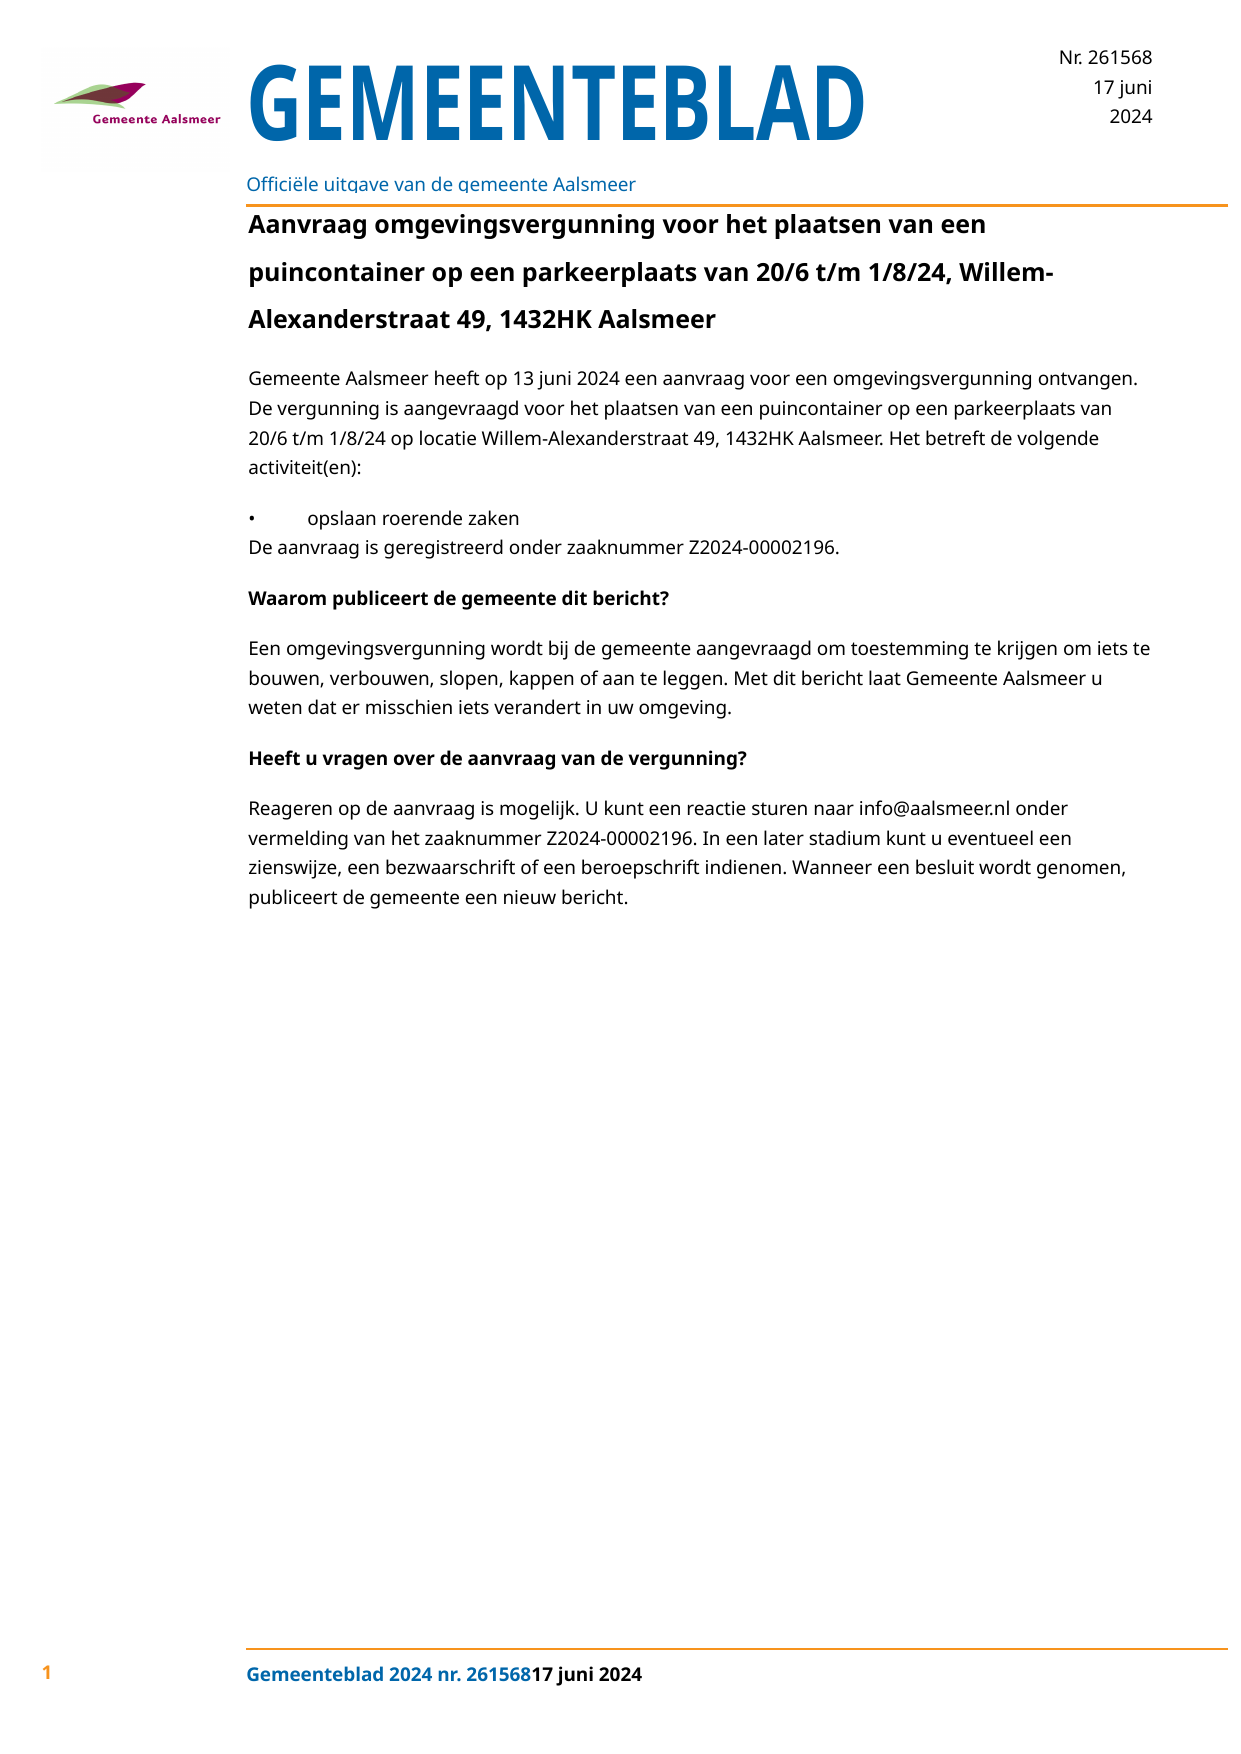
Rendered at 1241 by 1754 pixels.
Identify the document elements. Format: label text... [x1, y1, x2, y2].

text Een omgevingsvergunning wordt bij de gemeente aangevraagd om toestemming te krijgen om iets te bouwen, verbouwen, slopen, kappen of aan te leggen. Met dit bericht laat Gemeente Aalsmeer u weten dat er misschien iets verandert in uw omgeving. [248, 635, 1152, 720]
text Aanvraag omgevingsvergunning voor het plaatsen van een puincontainer op een parkeerplaats van 20/6 t/m 1/8/24, Willem-Alexanderstraat 49, 1432HK Aalsmeer [248, 207, 1152, 336]
text Reageren op de aanvraag is mogelijk. U kunt een reactie sturen naar info@aalsmeer.nl onder vermelding van het zaaknummer Z2024-00002196. In een later stadium kunt u eventueel een zienswijze, een bezwaarschrift of een beroepschrift indienen. Wanneer een besluit wordt genomen, publiceert de gemeente een nieuw bericht. [248, 795, 1152, 909]
text Waarom publiceert de gemeente dit bericht? [248, 585, 1152, 610]
list opslaan roerende zaken [248, 505, 1152, 530]
text Gemeente Aalsmeer heeft op 13 juni 2024 een aanvraag voor een omgevingsvergunning ontvangen. De vergunning is aangevraagd voor het plaatsen van een puincontainer op een parkeerplaats van 20/6 t/m 1/8/24 op locatie Willem-Alexanderstraat 49, 1432HK Aalsmeer. Het betreft de volgende activiteit(en): [248, 366, 1152, 480]
text De aanvraag is geregistreerd onder zaaknummer Z2024-00002196. [248, 534, 1152, 560]
picture [41, 47, 231, 172]
text Heeft u vragen over de aanvraag van de vergunning? [248, 745, 1152, 770]
